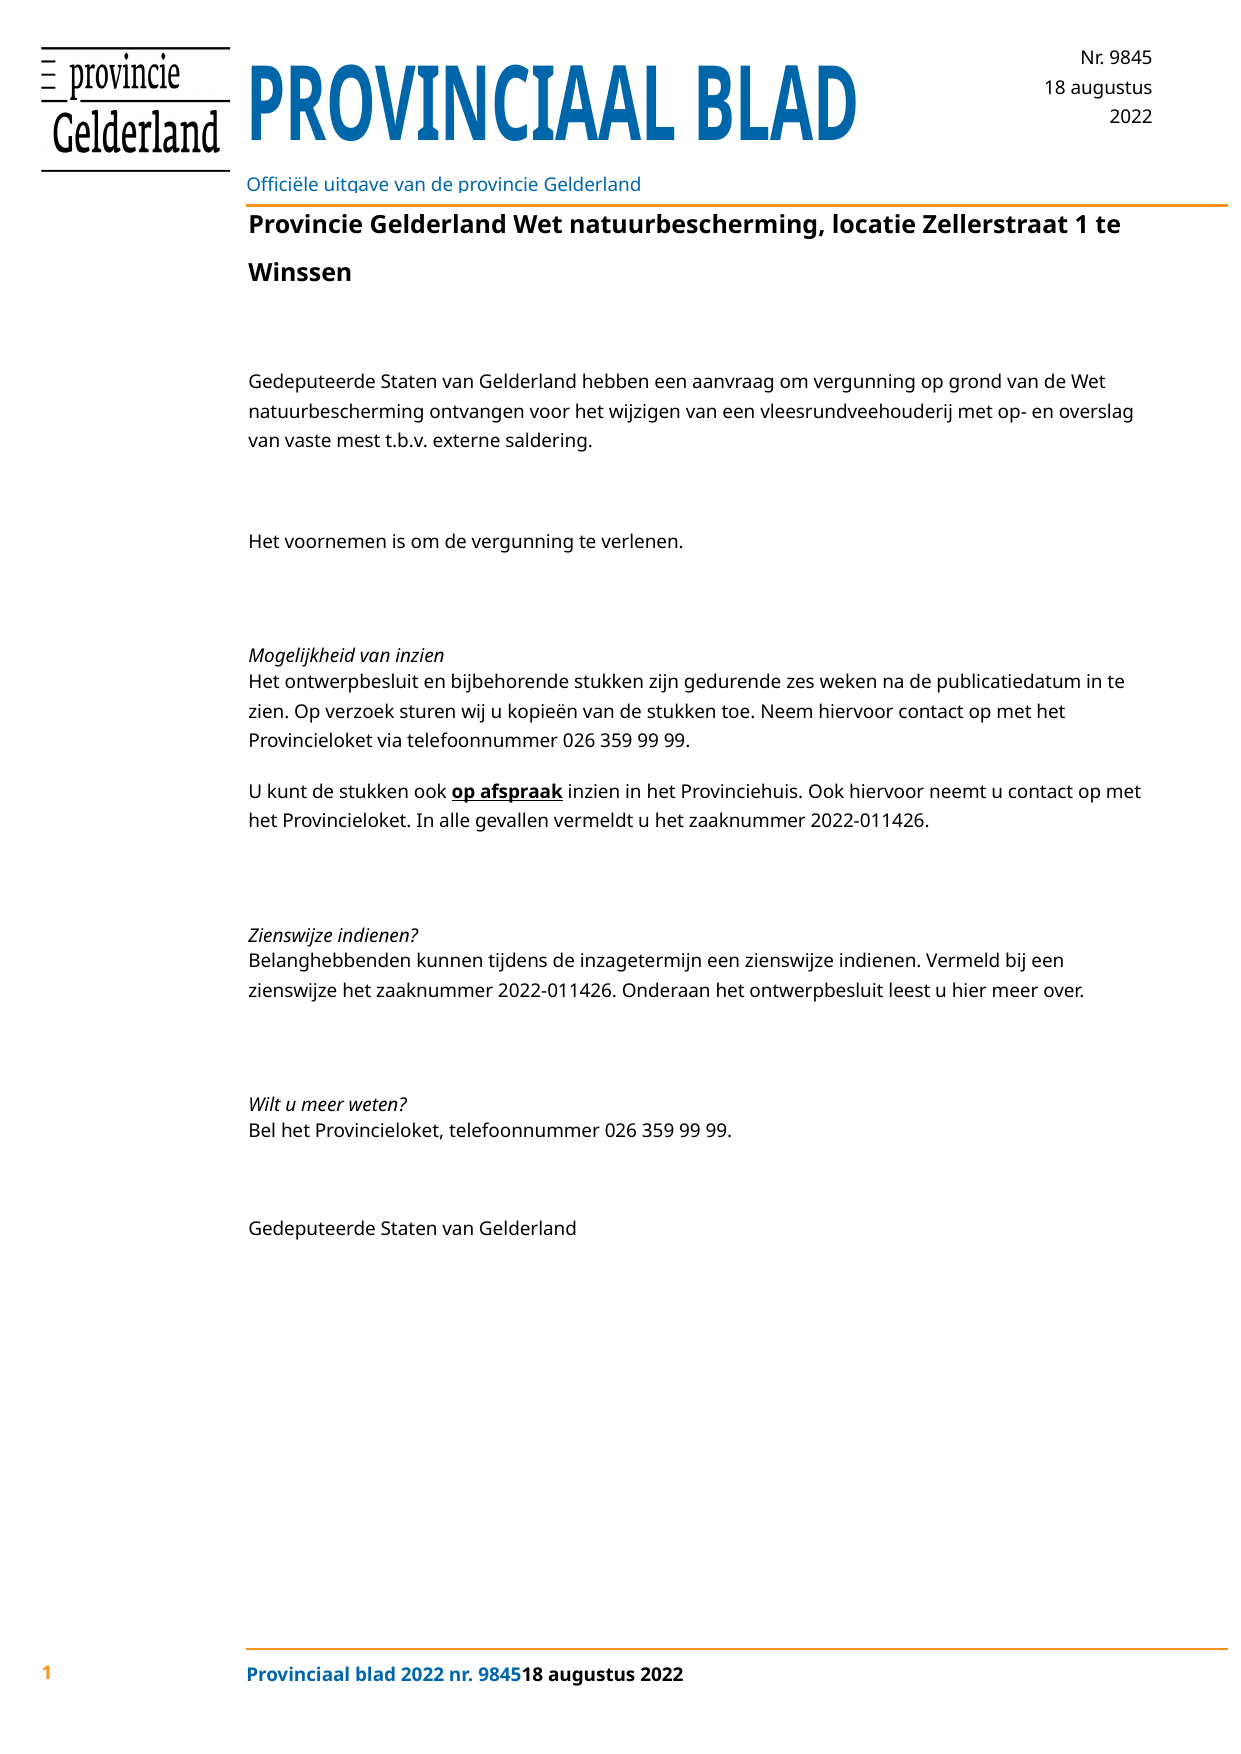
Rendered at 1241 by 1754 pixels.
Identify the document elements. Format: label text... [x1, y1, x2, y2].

text Gedeputeerde Staten van Gelderland [248, 1216, 1152, 1241]
text U kunt de stukken ook op afspraak inzien in het Provinciehuis. Ook hiervoor neemt u contact op met het Provincieloket. In alle gevallen vermeldt u het zaaknummer 2022-011426. [248, 778, 1152, 833]
text Zienswijze indienen? [248, 922, 1152, 948]
picture [41, 47, 231, 172]
text Mogelijkheid van inzien [248, 643, 1152, 668]
text Bel het Provincieloket, telefoonnummer 026 359 99 99. [248, 1117, 1152, 1143]
text Belanghebbenden kunnen tijdens de inzagetermijn een zienswijze indienen. Vermeld bij een zienswijze het zaaknummer 2022-011426. Onderaan het ontwerpbesluit leest u hier meer over. [248, 948, 1152, 1003]
text Het voornemen is om de vergunning te verlenen. [248, 528, 1152, 554]
text Gedeputeerde Staten van Gelderland hebben een aanvraag om vergunning op grond van de Wet natuurbescherming ontvangen voor het wijzigen van een vleesrundveehouderij met op- en overslag van vaste mest t.b.v. externe saldering. [248, 368, 1152, 453]
text Het ontwerpbesluit en bijbehorende stukken zijn gedurende zes weken na de publicatiedatum in te zien. Op verzoek sturen wij u kopieën van de stukken toe. Neem hiervoor contact op met het Provincieloket via telefoonnummer 026 359 99 99. [248, 668, 1152, 753]
text Provincie Gelderland Wet natuurbescherming, locatie Zellerstraat 1 te Winssen [248, 207, 1152, 288]
text Wilt u meer weten? [248, 1092, 1152, 1117]
